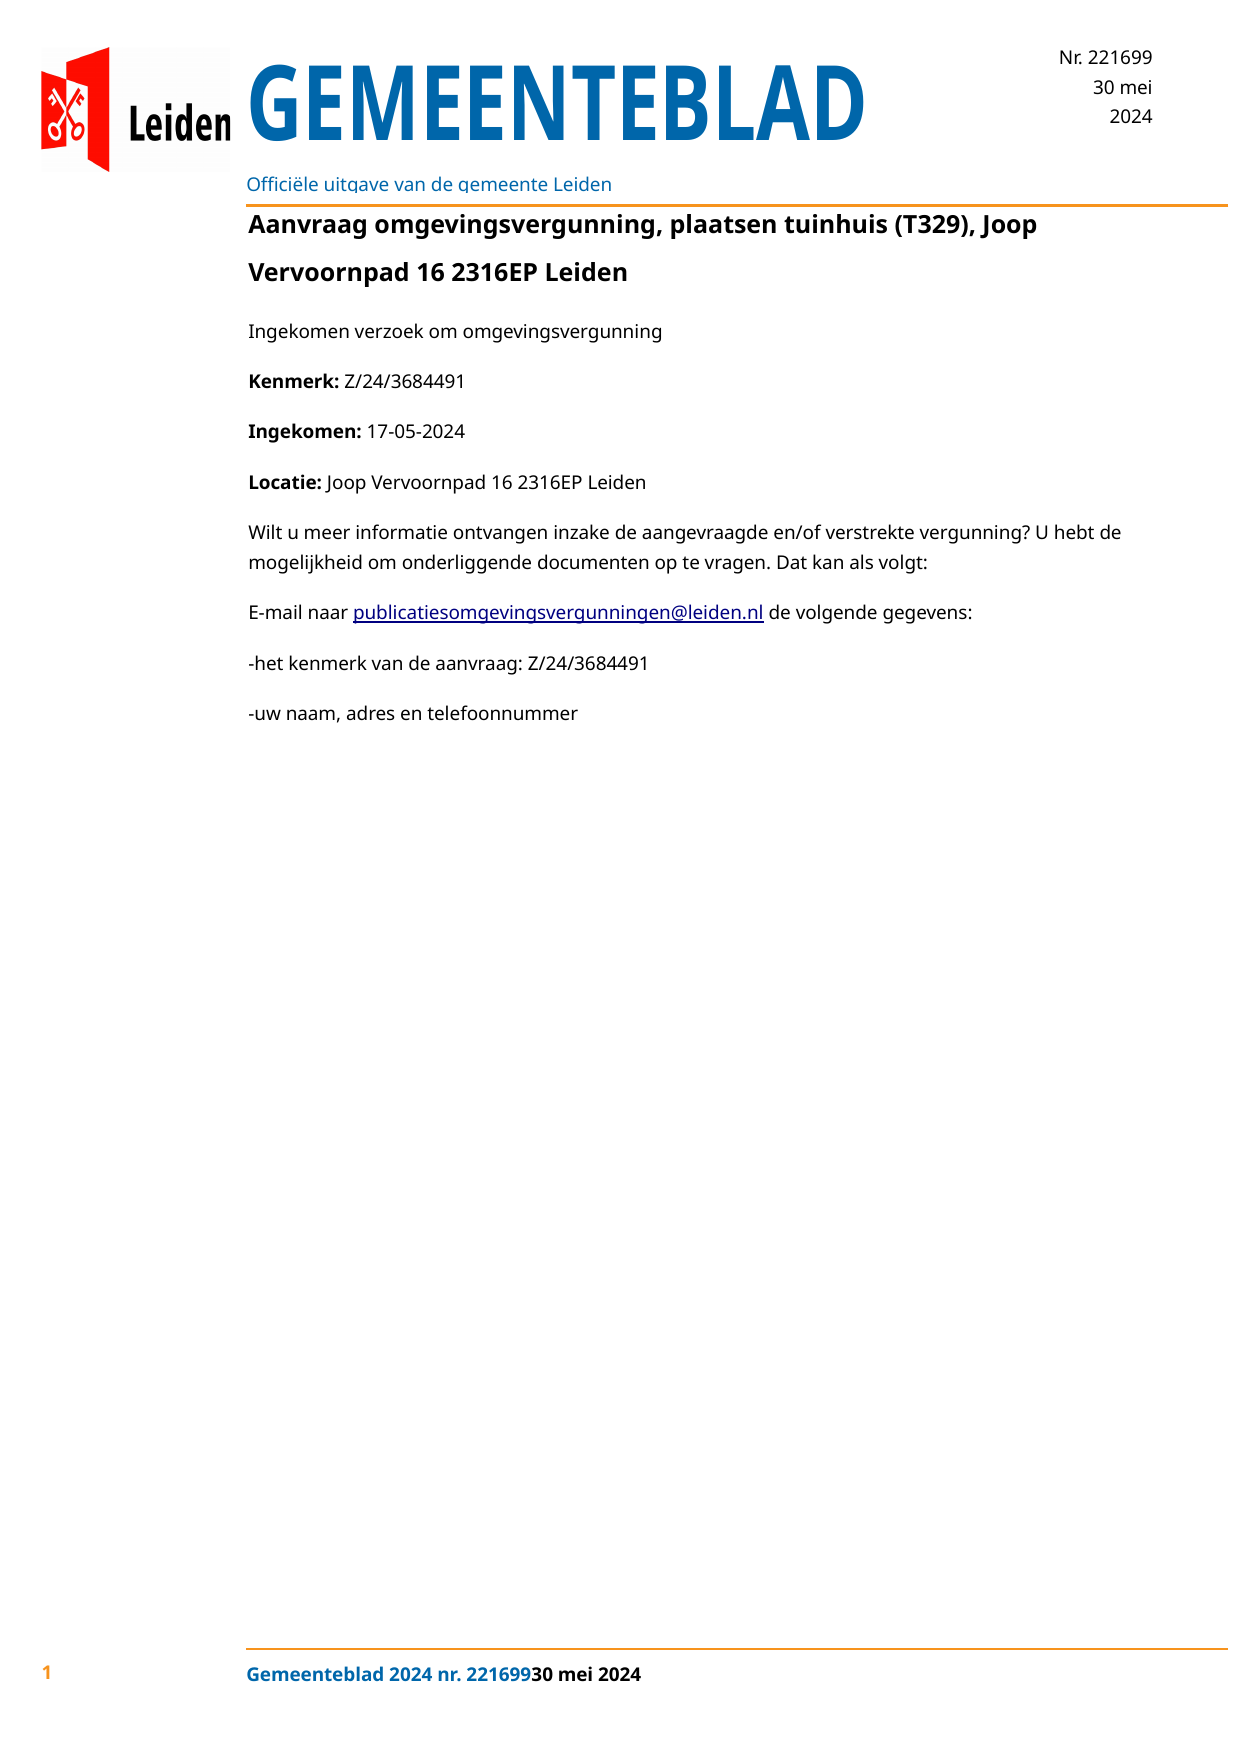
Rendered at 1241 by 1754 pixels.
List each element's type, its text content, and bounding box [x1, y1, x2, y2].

text E-mail naar publicatiesomgevingsvergunningen@leiden.nl de volgende gegevens: [248, 599, 1152, 625]
text Ingekomen: 17-05-2024 [248, 419, 1152, 444]
text -het kenmerk van de aanvraag: Z/24/3684491 [248, 650, 1152, 676]
text Ingekomen verzoek om omgevingsvergunning [248, 318, 1152, 344]
text Kenmerk: Z/24/3684491 [248, 368, 1152, 394]
picture [41, 47, 231, 172]
text Aanvraag omgevingsvergunning, plaatsen tuinhuis (T329), Joop Vervoornpad 16 2316EP Leiden [248, 207, 1152, 288]
text Wilt u meer informatie ontvangen inzake de aangevraagde en/of verstrekte vergunning? U hebt de mogelijkheid om onderliggende documenten op te vragen. Dat kan als volgt: [248, 519, 1152, 575]
text -uw naam, adres en telefoonnummer [248, 700, 1152, 726]
text Locatie: Joop Vervoornpad 16 2316EP Leiden [248, 469, 1152, 495]
